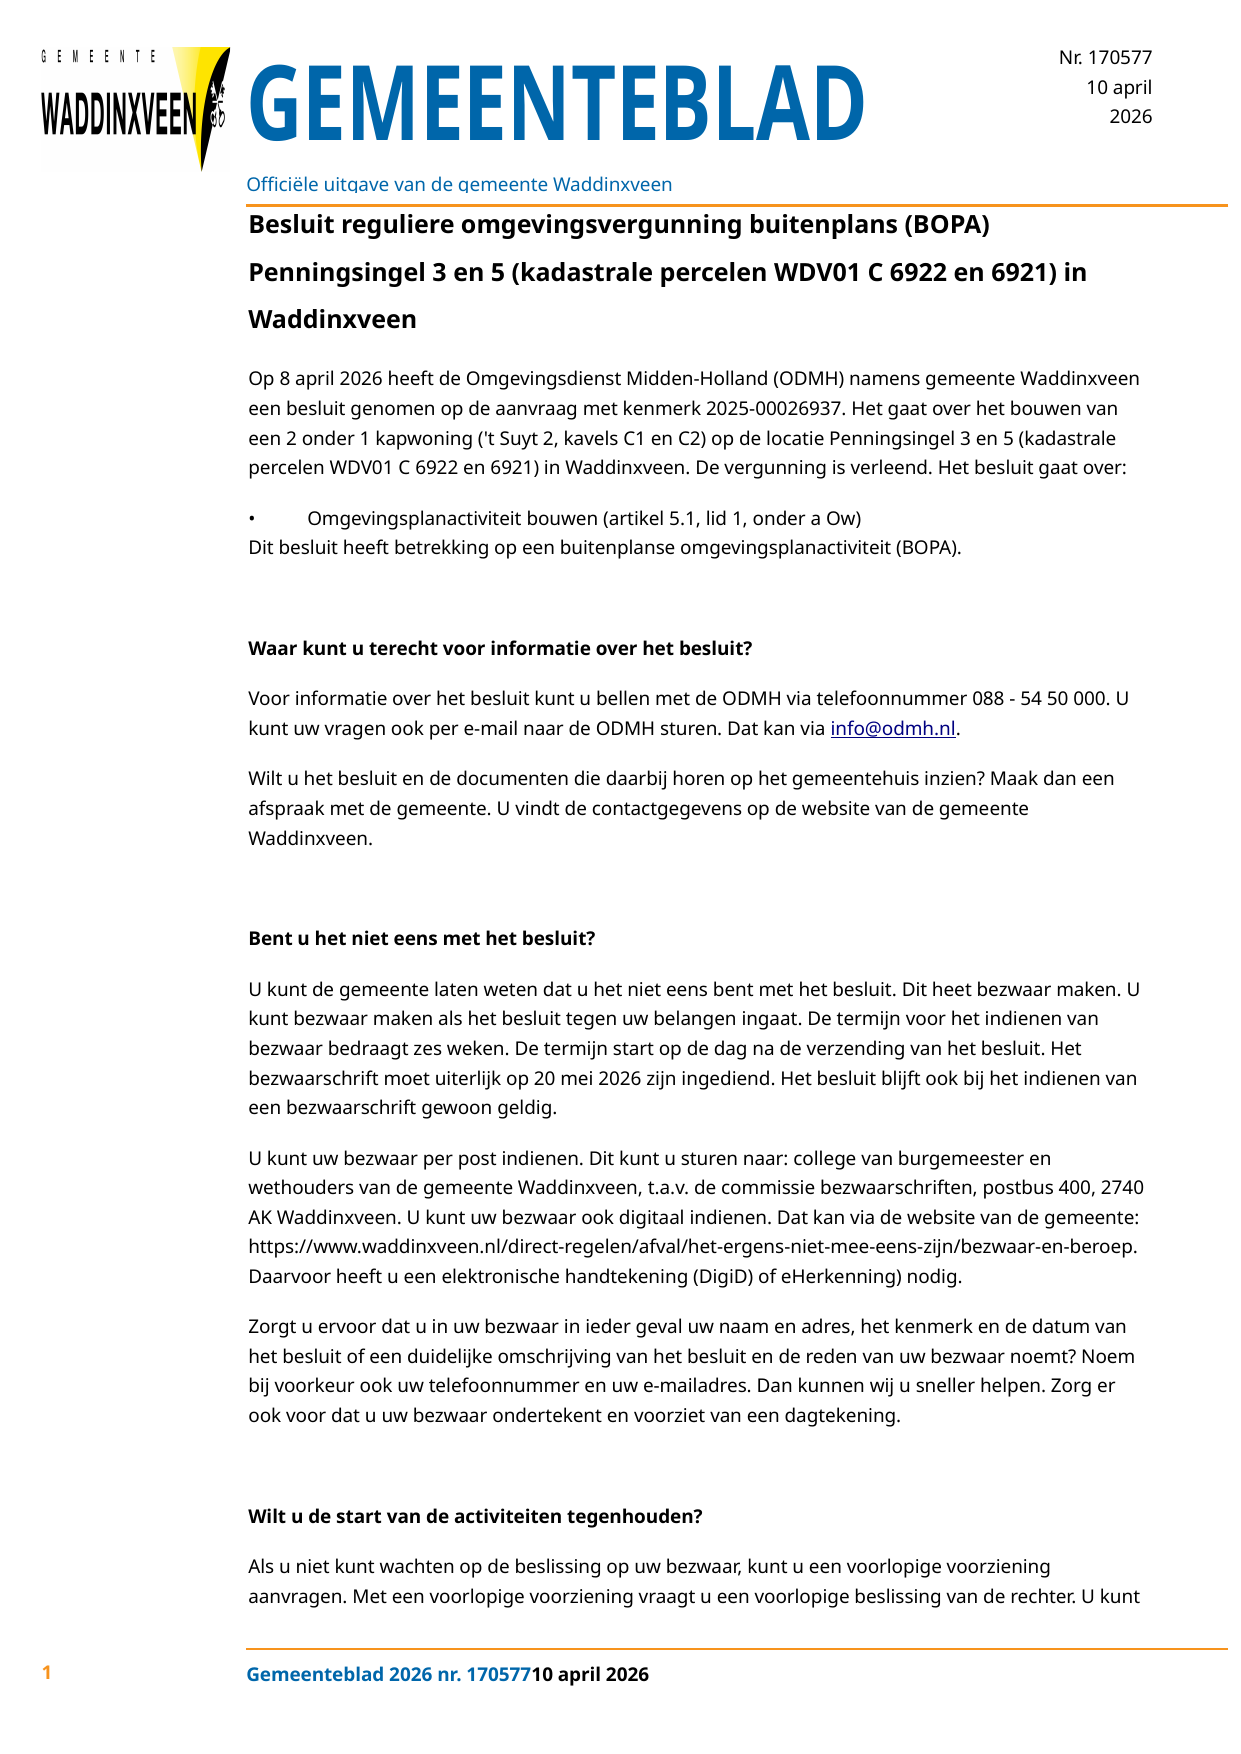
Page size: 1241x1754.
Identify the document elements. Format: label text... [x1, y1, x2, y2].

text U kunt de gemeente laten weten dat u het niet eens bent met het besluit. Dit heet bezwaar maken. U kunt bezwaar maken als het besluit tegen uw belangen ingaat. De termijn voor het indienen van bezwaar bedraagt zes weken. De termijn start op de dag na de verzending van het besluit. Het bezwaarschrift moet uiterlijk op 20 mei 2026 zijn ingediend. Het besluit blijft ook bij het indienen van een bezwaarschrift gewoon geldig. [248, 976, 1152, 1120]
list Omgevingsplanactiviteit bouwen (artikel 5.1, lid 1, onder a Ow) [248, 505, 1152, 530]
text Zorgt u ervoor dat u in uw bezwaar in ieder geval uw naam en adres, het kenmerk en de datum van het besluit of een duidelijke omschrijving van het besluit en de reden van uw bezwaar noemt? Noem bij voorkeur ook uw telefoonnummer en uw e-mailadres. Dan kunnen wij u sneller helpen. Zorg er ook voor dat u uw bezwaar ondertekent en voorziet van een dagtekening. [248, 1313, 1152, 1428]
picture [41, 47, 231, 172]
text U kunt uw bezwaar per post indienen. Dit kunt u sturen naar: college van burgemeester en wethouders van de gemeente Waddinxveen, t.a.v. de commissie bezwaarschriften, postbus 400, 2740 AK Waddinxveen. U kunt uw bezwaar ook digitaal indienen. Dat kan via de website van de gemeente: https://www.waddinxveen.nl/direct-regelen/afval/het-ergens-niet-mee-eens-zijn/bezwaar-en-beroep. Daarvoor heeft u een elektronische handtekening (DigiD) of eHerkenning) nodig. [248, 1145, 1152, 1289]
text Op 8 april 2026 heeft de Omgevingsdienst Midden-Holland (ODMH) namens gemeente Waddinxveen een besluit genomen op de aanvraag met kenmerk 2025-00026937. Het gaat over het bouwen van een 2 onder 1 kapwoning ('t Suyt 2, kavels C1 en C2) op de locatie Penningsingel 3 en 5 (kadastrale percelen WDV01 C 6922 en 6921) in Waddinxveen. De vergunning is verleend. Het besluit gaat over: [248, 366, 1152, 480]
text Als u niet kunt wachten op de beslissing op uw bezwaar, kunt u een voorlopige voorziening aanvragen. Met een voorlopige voorziening vraagt u een voorlopige beslissing van de rechter. U kunt [248, 1553, 1152, 1609]
text Voor informatie over het besluit kunt u bellen met de ODMH via telefoonnummer 088 - 54 50 000. U kunt uw vragen ook per e-mail naar de ODMH sturen. Dat kan via info@odmh.nl. [248, 686, 1152, 741]
text Waar kunt u terecht voor informatie over het besluit? [248, 635, 1152, 661]
text Bent u het niet eens met het besluit? [248, 926, 1152, 951]
text Wilt u het besluit en de documenten die daarbij horen op het gemeentehuis inzien? Maak dan een afspraak met de gemeente. U vindt de contactgegevens op de website van de gemeente Waddinxveen. [248, 766, 1152, 850]
text Besluit reguliere omgevingsvergunning buitenplans (BOPA) Penningsingel 3 en 5 (kadastrale percelen WDV01 C 6922 en 6921) in Waddinxveen [248, 207, 1152, 336]
text Dit besluit heeft betrekking op een buitenplanse omgevingsplanactiviteit (BOPA). [248, 534, 1152, 560]
text Wilt u de start van de activiteiten tegenhouden? [248, 1503, 1152, 1529]
